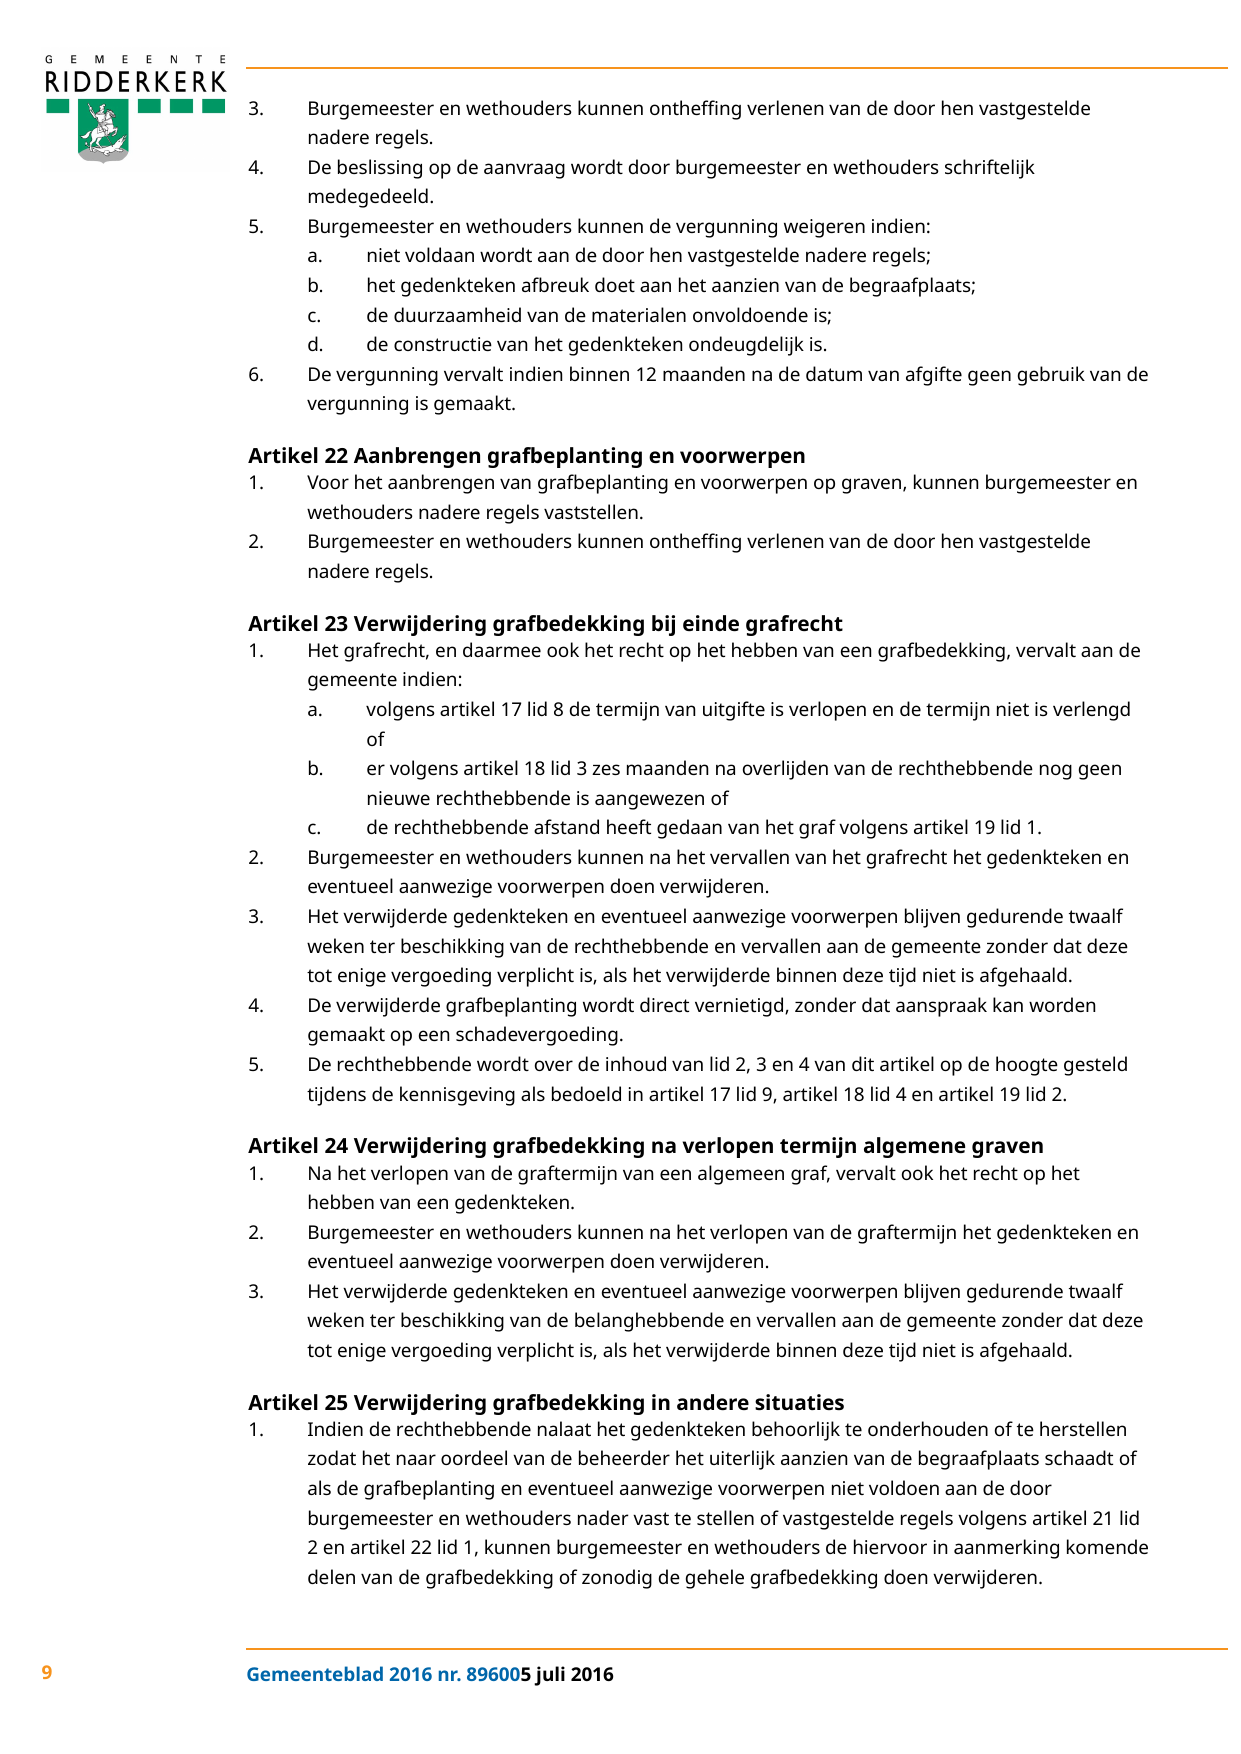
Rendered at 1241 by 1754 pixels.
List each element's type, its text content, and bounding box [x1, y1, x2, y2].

list Burgemeester en wethouders kunnen ontheffing verlenen van de door hen vastgestelde nadere regels. [248, 95, 1152, 150]
list Het grafrecht, en daarmee ook het recht op het hebben van een grafbedekking, vervalt aan de gemeente indien: [248, 637, 1152, 692]
list De beslissing op de aanvraag wordt door burgemeester en wethouders schriftelijk medegedeeld. [248, 154, 1152, 209]
list De vergunning vervalt indien binnen 12 maanden na de datum van afgifte geen gebruik van de vergunning is gemaakt. [248, 361, 1152, 416]
list het gedenkteken afbreuk doet aan het aanzien van de begraafplaats; [307, 272, 1152, 298]
list volgens artikel 17 lid 8 de termijn van uitgifte is verlopen en de termijn niet is verlengd of [307, 696, 1152, 752]
text Artikel 25 Verwijdering grafbedekking in andere situaties [248, 1388, 1152, 1416]
list niet voldaan wordt aan de door hen vastgestelde nadere regels; [307, 243, 1152, 268]
list Burgemeester en wethouders kunnen na het vervallen van het grafrecht het gedenkteken en eventueel aanwezige voorwerpen doen verwijderen. [248, 844, 1152, 899]
list Voor het aanbrengen van grafbeplanting en voorwerpen op graven, kunnen burgemeester en wethouders nadere regels vaststellen. [248, 469, 1152, 525]
list De rechthebbende wordt over de inhoud van lid 2, 3 en 4 van dit artikel op de hoogte gesteld tijdens de kennisgeving als bedoeld in artikel 17 lid 9, artikel 18 lid 4 en artikel 19 lid 2. [248, 1051, 1152, 1107]
list Het verwijderde gedenkteken en eventueel aanwezige voorwerpen blijven gedurende twaalf weken ter beschikking van de rechthebbende en vervallen aan de gemeente zonder dat deze tot enige vergoeding verplicht is, als het verwijderde binnen deze tijd niet is afgehaald. [248, 903, 1152, 988]
text Artikel 23 Verwijdering grafbedekking bij einde grafrecht [248, 609, 1152, 637]
list de constructie van het gedenkteken ondeugdelijk is. [307, 331, 1152, 357]
list Na het verlopen van de graftermijn van een algemeen graf, vervalt ook het recht op het hebben van een gedenkteken. [248, 1160, 1152, 1215]
list Het verwijderde gedenkteken en eventueel aanwezige voorwerpen blijven gedurende twaalf weken ter beschikking van de belanghebbende en vervallen aan de gemeente zonder dat deze tot enige vergoeding verplicht is, als het verwijderde binnen deze tijd niet is afgehaald. [248, 1278, 1152, 1363]
text Artikel 22 Aanbrengen grafbeplanting en voorwerpen [248, 441, 1152, 469]
text Artikel 24 Verwijdering grafbedekking na verlopen termijn algemene graven [248, 1131, 1152, 1160]
list Burgemeester en wethouders kunnen de vergunning weigeren indien: [248, 213, 1152, 239]
list Indien de rechthebbende nalaat het gedenkteken behoorlijk te onderhouden of te herstellen zodat het naar oordeel van de beheerder het uiterlijk aanzien van de begraafplaats schaadt of als de grafbeplanting en eventueel aanwezige voorwerpen niet voldoen aan de door burgemeester en wethouders nader vast te stellen of vastgestelde regels volgens artikel 21 lid 2 en artikel 22 lid 1, kunnen burgemeester en wethouders de hiervoor in aanmerking komende delen van de grafbedekking of zonodig de gehele grafbedekking doen verwijderen. [248, 1416, 1152, 1590]
list de duurzaamheid van de materialen onvoldoende is; [307, 302, 1152, 328]
picture [41, 47, 231, 172]
list Burgemeester en wethouders kunnen na het verlopen van de graftermijn het gedenkteken en eventueel aanwezige voorwerpen doen verwijderen. [248, 1219, 1152, 1274]
list er volgens artikel 18 lid 3 zes maanden na overlijden van de rechthebbende nog geen nieuwe rechthebbende is aangewezen of [307, 755, 1152, 811]
list de rechthebbende afstand heeft gedaan van het graf volgens artikel 19 lid 1. [307, 814, 1152, 840]
list Burgemeester en wethouders kunnen ontheffing verlenen van de door hen vastgestelde nadere regels. [248, 529, 1152, 584]
list De verwijderde grafbeplanting wordt direct vernietigd, zonder dat aanspraak kan worden gemaakt op een schadevergoeding. [248, 992, 1152, 1047]
